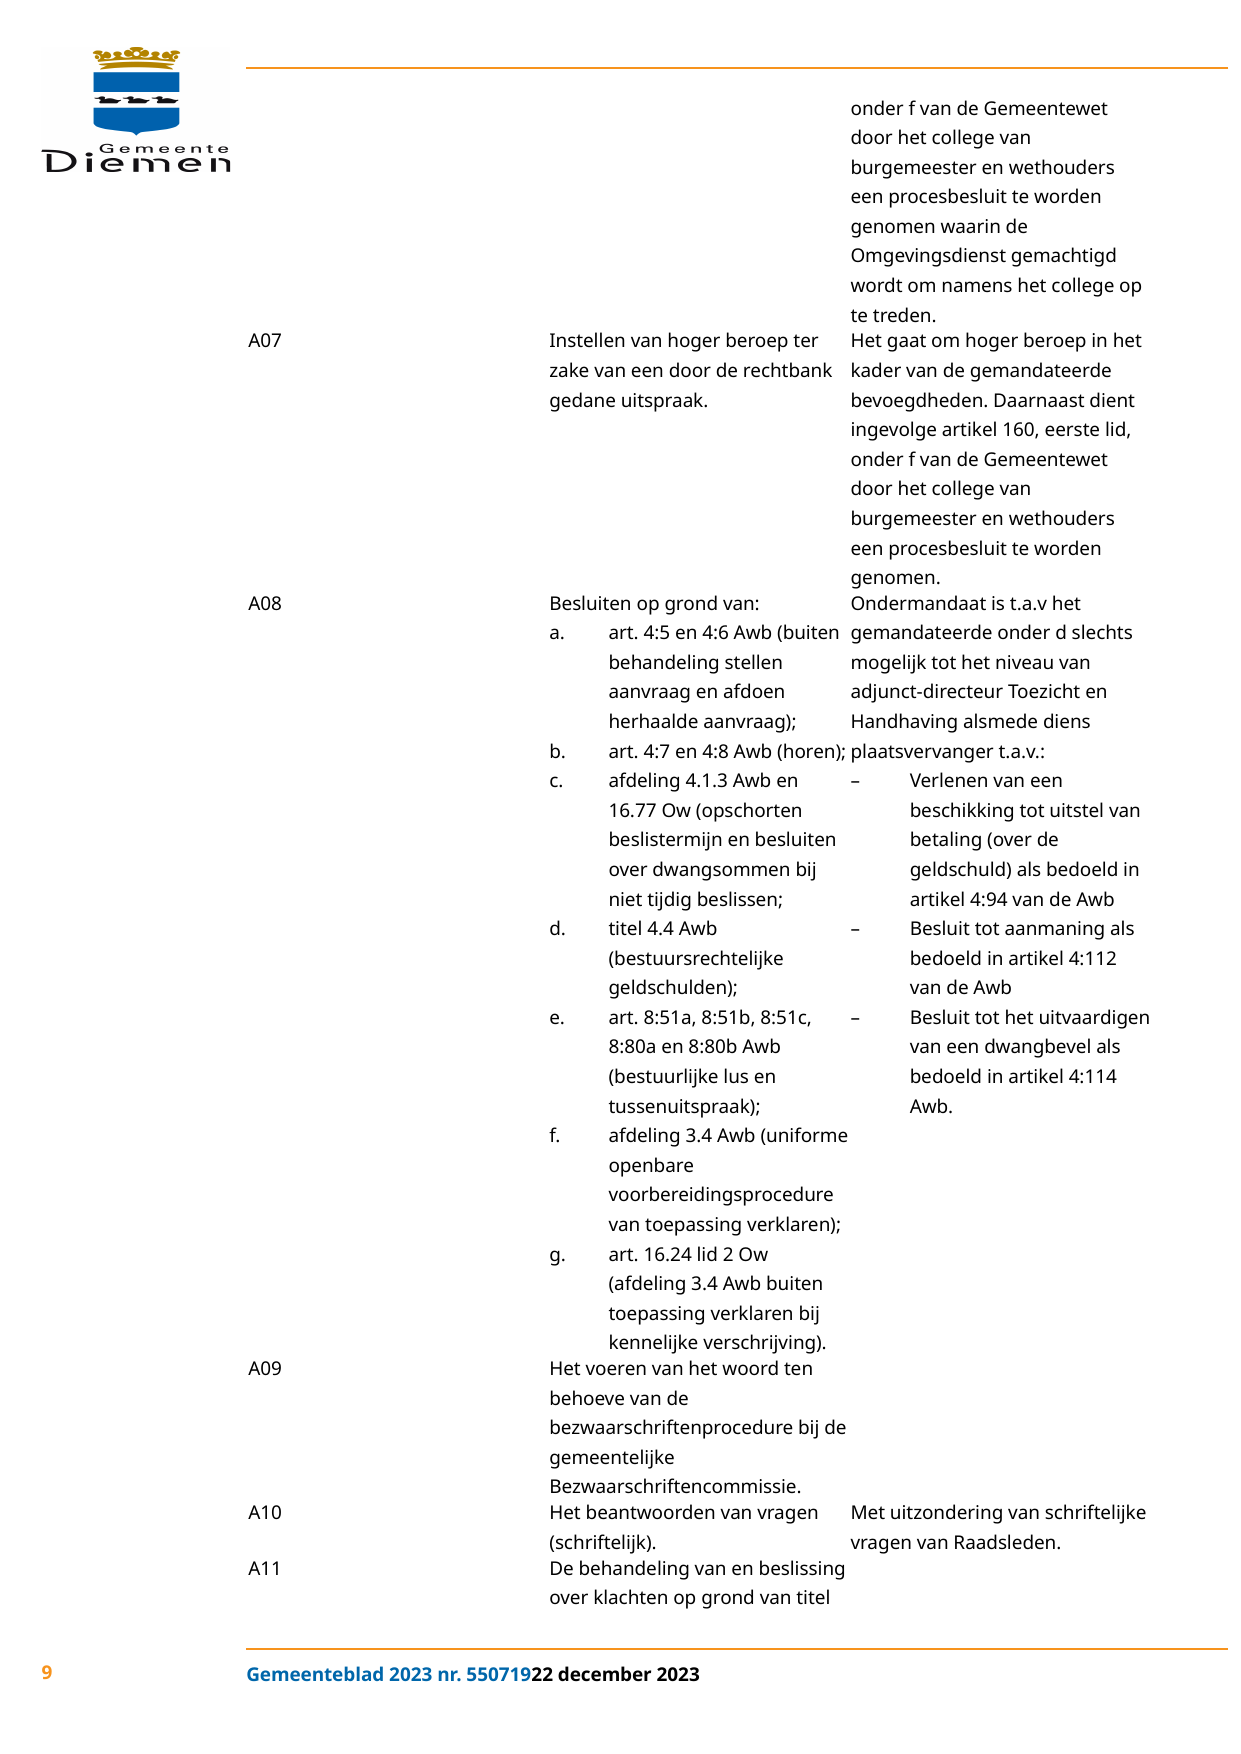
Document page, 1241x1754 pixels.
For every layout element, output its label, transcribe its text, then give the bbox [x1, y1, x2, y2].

table_cell Instellen van hoger beroep ter zake van een door de rechtbank gedane uitspraak. [549, 328, 850, 590]
table_cell onder f van de Gemeentewet door het college van burgemeester en wethouders een procesbesluit te worden genomen waarin de Omgevingsdienst gemachtigd wordt om namens het college op te treden. [850, 95, 1152, 328]
table_cell Met uitzondering van schriftelijke vragen van Raadsleden. [850, 1499, 1152, 1555]
table_cell A10 [248, 1499, 549, 1555]
table_cell A08 [248, 590, 549, 1355]
table_cell [549, 95, 850, 328]
table_cell [850, 1355, 1152, 1499]
table_cell A11 [248, 1555, 549, 1610]
table_cell [850, 1555, 1152, 1610]
table_cell De behandeling van en beslissing over klachten op grond van titel [549, 1555, 850, 1610]
table_cell Het gaat om hoger beroep in het kader van de gemandateerde bevoegdheden. Daarnaast dient ingevolge artikel 160, eerste lid, onder f van de Gemeentewet door het college van burgemeester en wethouders een procesbesluit te worden genomen. [850, 328, 1152, 590]
table_cell A07 [248, 328, 549, 590]
table_cell Besluiten op grond van: art. 4:5 en 4:6 Awb (buiten behandeling stellen aanvraag en afdoen herhaalde aanvraag); art. 4:7 en 4:8 Awb (horen); afdeling 4.1.3 Awb en 16.77 Ow (opschorten beslistermijn en besluiten over dwangsommen bij niet tijdig beslissen; titel 4.4 Awb (bestuursrechtelijke geldschulden); art. 8:51a, 8:51b, 8:51c, 8:80a en 8:80b Awb (bestuurlijke lus en tussenuitspraak); afdeling 3.4 Awb (uniforme openbare voorbereidingsprocedure van toepassing verklaren); art. 16.24 lid 2 Ow (afdeling 3.4 Awb buiten toepassing verklaren bij kennelijke verschrijving). [549, 590, 850, 1355]
table_cell [248, 95, 549, 328]
table_cell A09 [248, 1355, 549, 1499]
table_cell Het beantwoorden van vragen (schriftelijk). [549, 1499, 850, 1555]
picture [41, 47, 231, 172]
table_cell Het voeren van het woord ten behoeve van de bezwaarschriftenprocedure bij de gemeentelijke Bezwaarschriftencommissie. [549, 1355, 850, 1499]
table_cell Ondermandaat is t.a.v het gemandateerde onder d slechts mogelijk tot het niveau van adjunct-directeur Toezicht en Handhaving alsmede diens plaatsvervanger t.a.v.: Verlenen van een beschikking tot uitstel van betaling (over de geldschuld) als bedoeld in artikel 4:94 van de Awb Besluit tot aanmaning als bedoeld in artikel 4:112 van de Awb Besluit tot het uitvaardigen van een dwangbevel als bedoeld in artikel 4:114 Awb. [850, 590, 1152, 1355]
